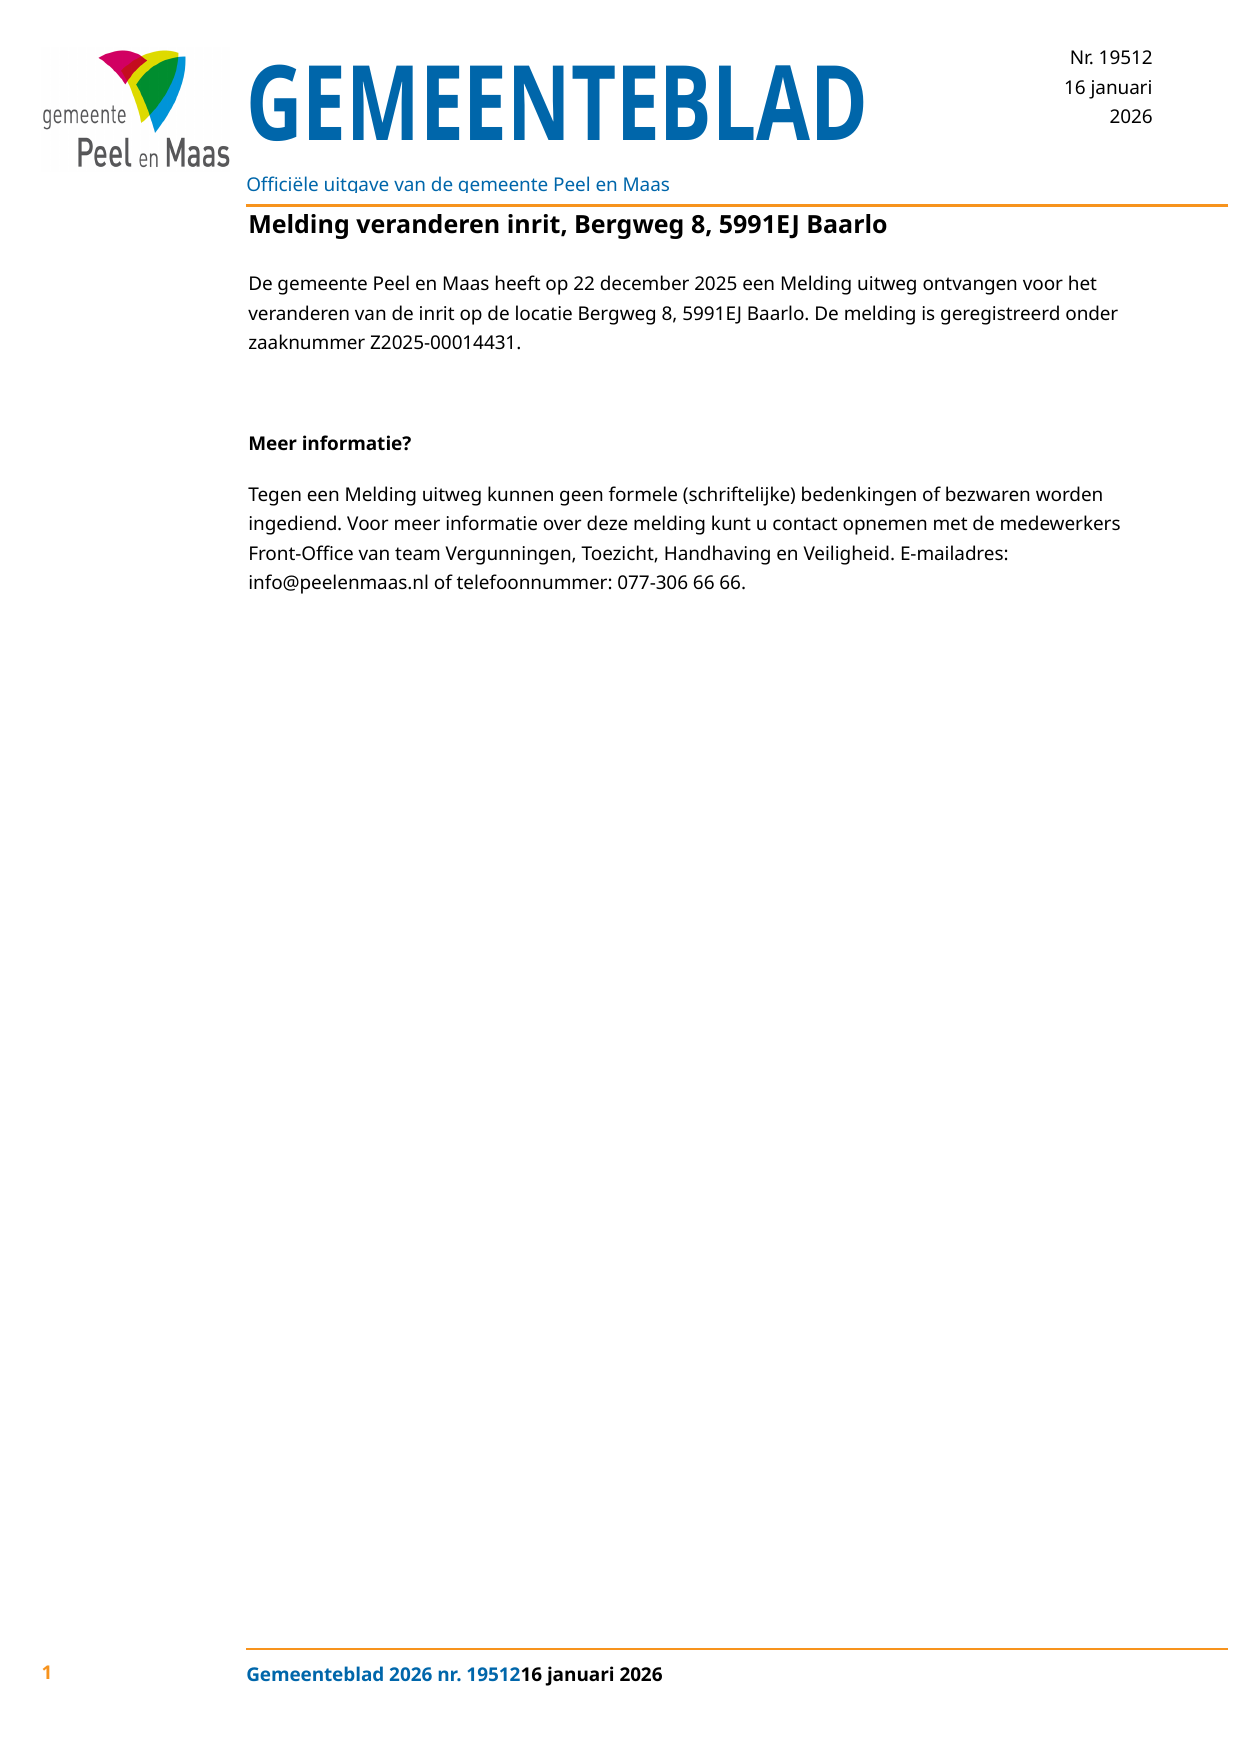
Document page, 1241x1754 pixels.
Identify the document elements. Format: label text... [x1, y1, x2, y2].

text De gemeente Peel en Maas heeft op 22 december 2025 een Melding uitweg ontvangen voor het veranderen van de inrit op de locatie Bergweg 8, 5991EJ Baarlo. De melding is geregistreerd onder zaaknummer Z2025-00014431. [248, 270, 1152, 355]
text Tegen een Melding uitweg kunnen geen formele (schriftelijke) bedenkingen of bezwaren worden ingediend. Voor meer informatie over deze melding kunt u contact opnemen met de medewerkers Front-Office van team Vergunningen, Toezicht, Handhaving en Veiligheid. E-mailadres: info@peelenmaas.nl of telefoonnummer: 077-306 66 66. [248, 481, 1152, 595]
text Meer informatie? [248, 430, 1152, 456]
picture [41, 47, 231, 172]
text Melding veranderen inrit, Bergweg 8, 5991EJ Baarlo [248, 207, 1152, 241]
